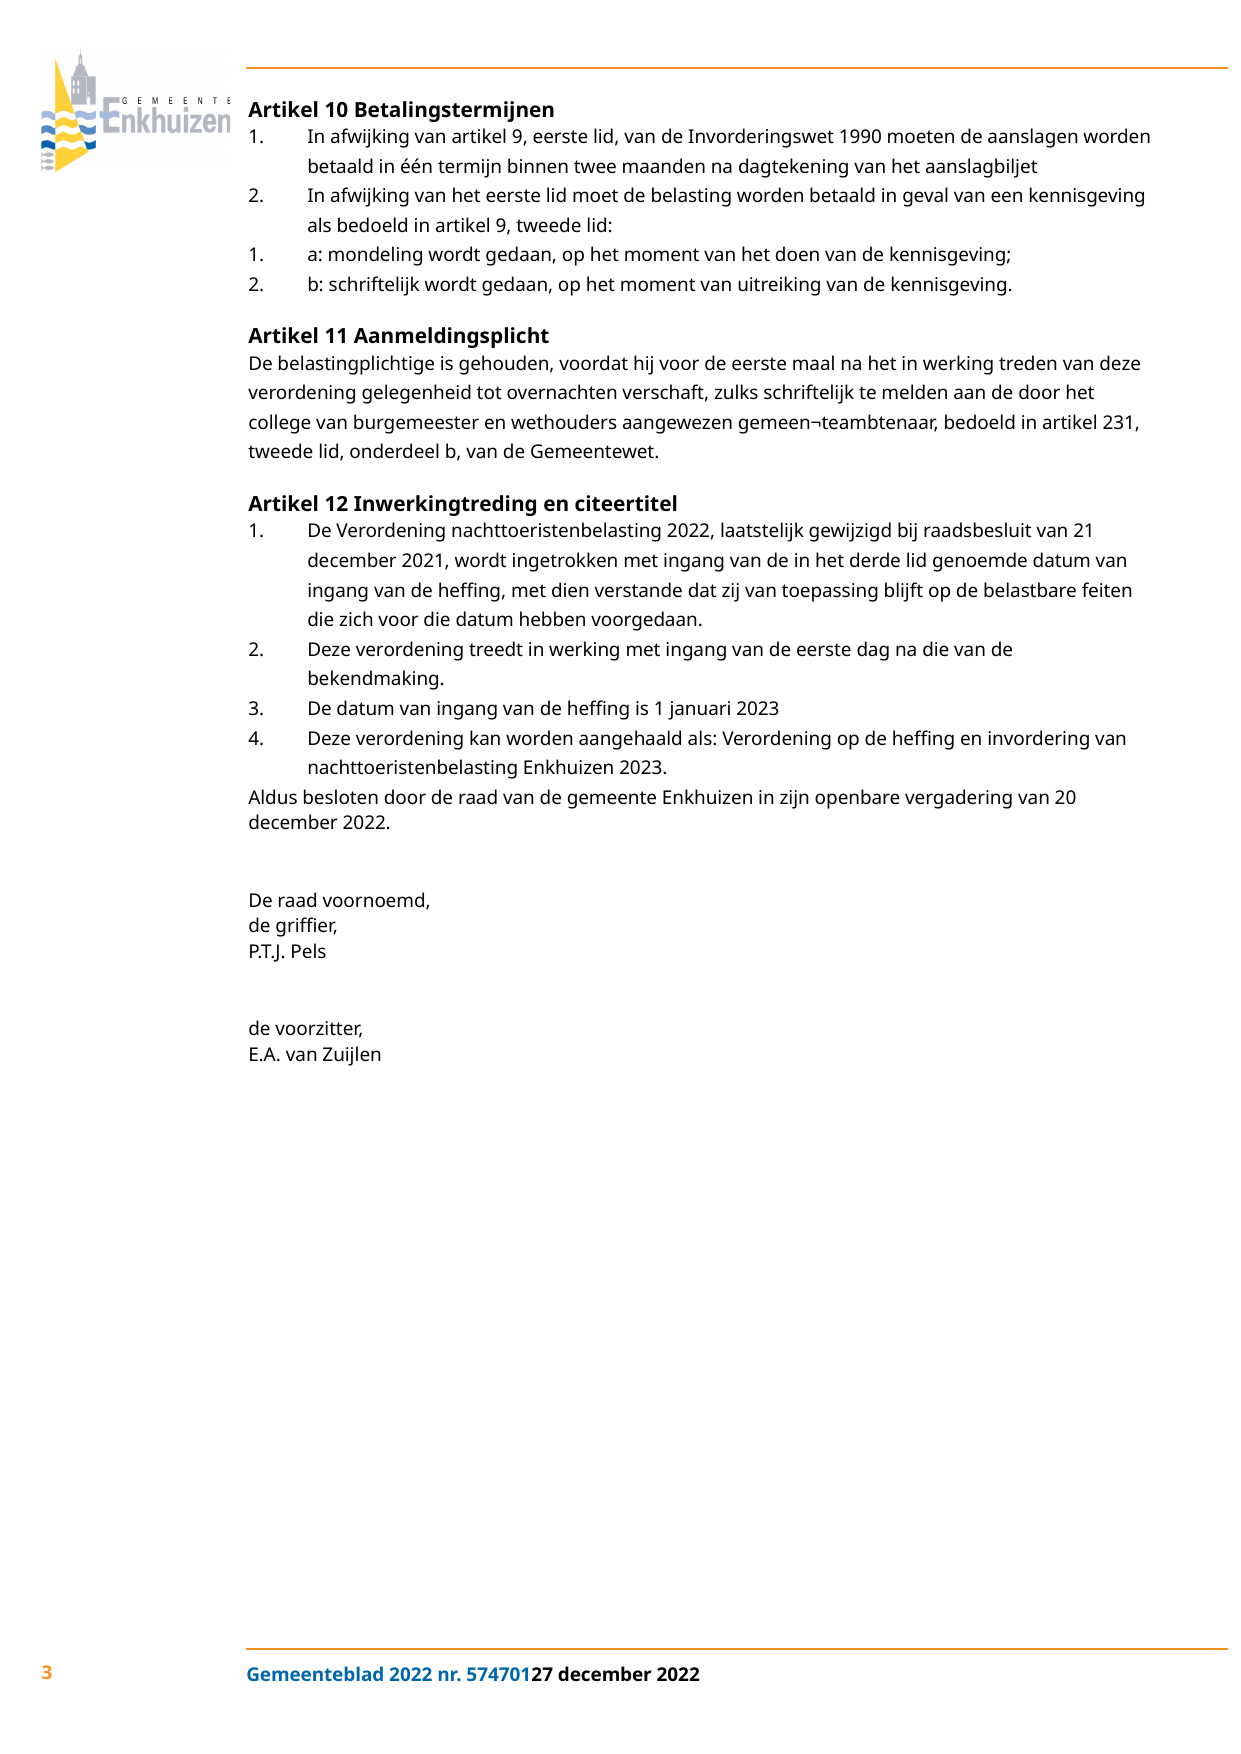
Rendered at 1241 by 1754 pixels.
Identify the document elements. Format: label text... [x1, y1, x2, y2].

list b: schriftelijk wordt gedaan, op het moment van uitreiking van de kennisgeving. [248, 271, 1152, 297]
list In afwijking van artikel 9, eerste lid, van de Invorderingswet 1990 moeten de aanslagen worden betaald in één termijn binnen twee maanden na dagtekening van het aanslagbiljet [248, 123, 1152, 178]
text Artikel 12 Inwerkingtreding en citeertitel [248, 489, 1152, 518]
text Aldus besloten door de raad van de gemeente Enkhuizen in zijn openbare vergadering van 20 december 2022. [248, 784, 1152, 835]
text de griffier, [248, 912, 1152, 938]
list De Verordening nachttoeristenbelasting 2022, laatstelijk gewijzigd bij raadsbesluit van 21 december 2021, wordt ingetrokken met ingang van de in het derde lid genoemde datum van ingang van de heffing, met dien verstande dat zij van toepassing blijft op de belastbare feiten die zich voor die datum hebben voorgedaan. [248, 518, 1152, 632]
list a: mondeling wordt gedaan, op het moment van het doen van de kennisgeving; [248, 242, 1152, 267]
picture [41, 47, 231, 172]
list De datum van ingang van de heffing is 1 januari 2023 [248, 695, 1152, 721]
text De belastingplichtige is gehouden, voordat hij voor de eerste maal na het in werking treden van deze verordening gelegenheid tot overnachten verschaft, zulks schriftelijk te melden aan de door het college van burgemeester en wethouders aangewezen gemeen¬teambtenaar, bedoeld in artikel 231, tweede lid, onderdeel b, van de Gemeentewet. [248, 350, 1152, 464]
text de voorzitter, [248, 1015, 1152, 1041]
list Deze verordening treedt in werking met ingang van de eerste dag na die van de bekendmaking. [248, 636, 1152, 691]
list Deze verordening kan worden aangehaald als: Verordening op de heffing en invordering van nachttoeristenbelasting Enkhuizen 2023. [248, 725, 1152, 780]
text Artikel 10 Betalingstermijnen [248, 95, 1152, 123]
text Artikel 11 Aanmeldingsplicht [248, 322, 1152, 350]
text P.T.J. Pels [248, 938, 1152, 964]
text E.A. van Zuijlen [248, 1041, 1152, 1067]
text De raad voornoemd, [248, 887, 1152, 912]
list In afwijking van het eerste lid moet de belasting worden betaald in geval van een kennisgeving als bedoeld in artikel 9, tweede lid: [248, 182, 1152, 238]
